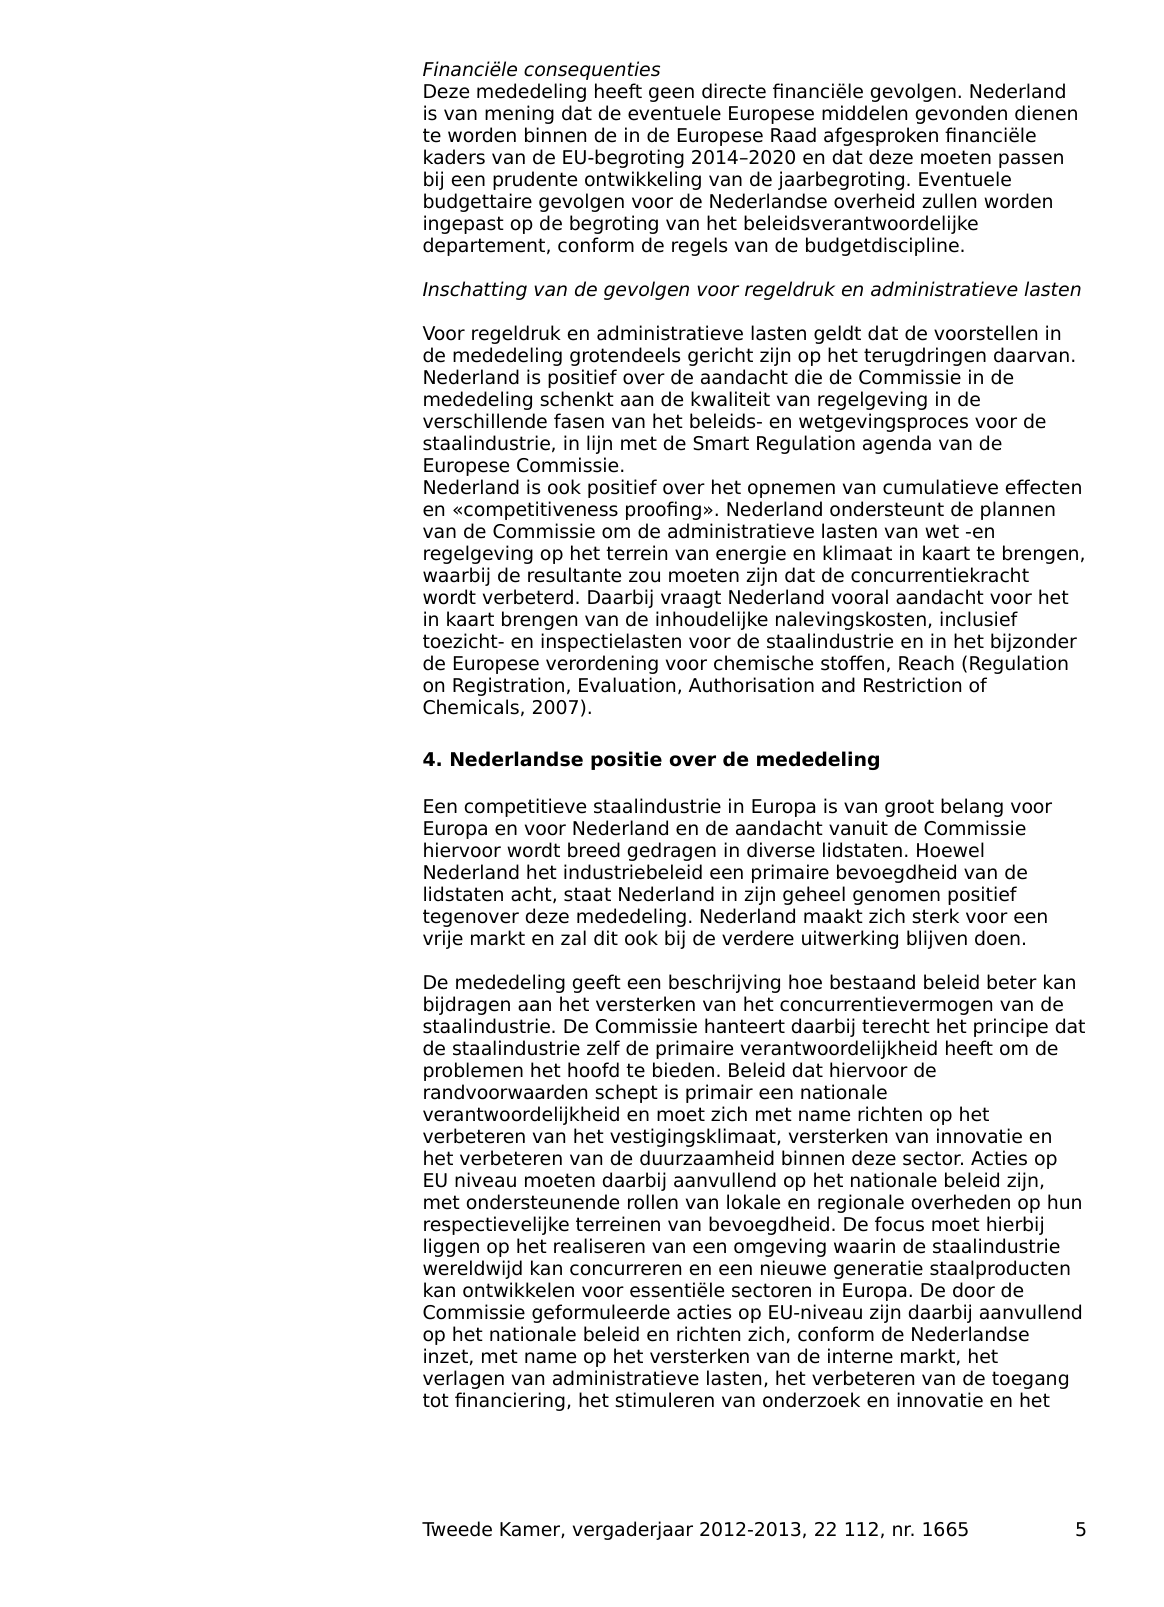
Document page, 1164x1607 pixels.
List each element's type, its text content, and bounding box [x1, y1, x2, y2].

text Een competitieve staalindustrie in Europa is van groot belang voor Europa en voor Nederland en de aandacht vanuit de Commissie hiervoor wordt breed gedragen in diverse lidstaten. Hoewel Nederland het industriebeleid een primaire bevoegdheid van de lidstaten acht, staat Nederland in zijn geheel genomen positief tegenover deze mededeling. Nederland maakt zich sterk voor een vrije markt en zal dit ook bij de verdere uitwerking blijven doen. [422, 796, 1087, 950]
subtitle 4. Nederlandse positie over de mededeling [422, 749, 1087, 771]
text Deze mededeling heeft geen directe financiële gevolgen. Nederland is van mening dat de eventuele Europese middelen gevonden dienen te worden binnen de in de Europese Raad afgesproken financiële kaders van de EU-begroting 2014–2020 en dat deze moeten passen bij een prudente ontwikkeling van de jaarbegroting. Eventuele budgettaire gevolgen voor de Nederlandse overheid zullen worden ingepast op de begroting van het beleidsverantwoordelijke departement, conform de regels van de budgetdiscipline. [422, 81, 1087, 257]
text Nederland is ook positief over het opnemen van cumulatieve effecten en «competitiveness proofing». Nederland ondersteunt de plannen van de Commissie om de administratieve lasten van wet -en regelgeving op het terrein van energie en klimaat in kaart te brengen, waarbij de resultante zou moeten zijn dat de concurrentiekracht wordt verbeterd. Daarbij vraagt Nederland vooral aandacht voor het in kaart brengen van de inhoudelijke nalevingskosten, inclusief toezicht- en inspectielasten voor de staalindustrie en in het bijzonder de Europese verordening voor chemische stoffen, Reach (Regulation on Registration, Evaluation, Authorisation and Restriction of Chemicals, 2007). [422, 477, 1087, 719]
subtitle Inschatting van de gevolgen voor regeldruk en administratieve lasten [422, 279, 1087, 301]
text De mededeling geeft een beschrijving hoe bestaand beleid beter kan bijdragen aan het versterken van het concurrentievermogen van de staalindustrie. De Commissie hanteert daarbij terecht het principe dat de staalindustrie zelf de primaire verantwoordelijkheid heeft om de problemen het hoofd te bieden. Beleid dat hiervoor de randvoorwaarden schept is primair een nationale verantwoordelijkheid en moet zich met name richten op het verbeteren van het vestigingsklimaat, versterken van innovatie en het verbeteren van de duurzaamheid binnen deze sector. Acties op EU niveau moeten daarbij aanvullend op het nationale beleid zijn, met ondersteunende rollen van lokale en regionale overheden op hun respectievelijke terreinen van bevoegdheid. De focus moet hierbij liggen op het realiseren van een omgeving waarin de staalindustrie wereldwijd kan concurreren en een nieuwe generatie staalproducten kan ontwikkelen voor essentiële sectoren in Europa. De door de Commissie geformuleerde acties op EU-niveau zijn daarbij aanvullend op het nationale beleid en richten zich, conform de Nederlandse inzet, met name op het versterken van de interne markt, het verlagen van administratieve lasten, het verbeteren van de toegang tot financiering, het stimuleren van onderzoek en innovatie en het [422, 972, 1087, 1411]
text Voor regeldruk en administratieve lasten geldt dat de voorstellen in de mededeling grotendeels gericht zijn op het terugdringen daarvan. Nederland is positief over de aandacht die de Commissie in de mededeling schenkt aan de kwaliteit van regelgeving in de verschillende fasen van het beleids- en wetgevingsproces voor de staalindustrie, in lijn met de Smart Regulation agenda van de Europese Commissie. [422, 323, 1087, 477]
subtitle Financiële consequenties [422, 59, 1087, 81]
